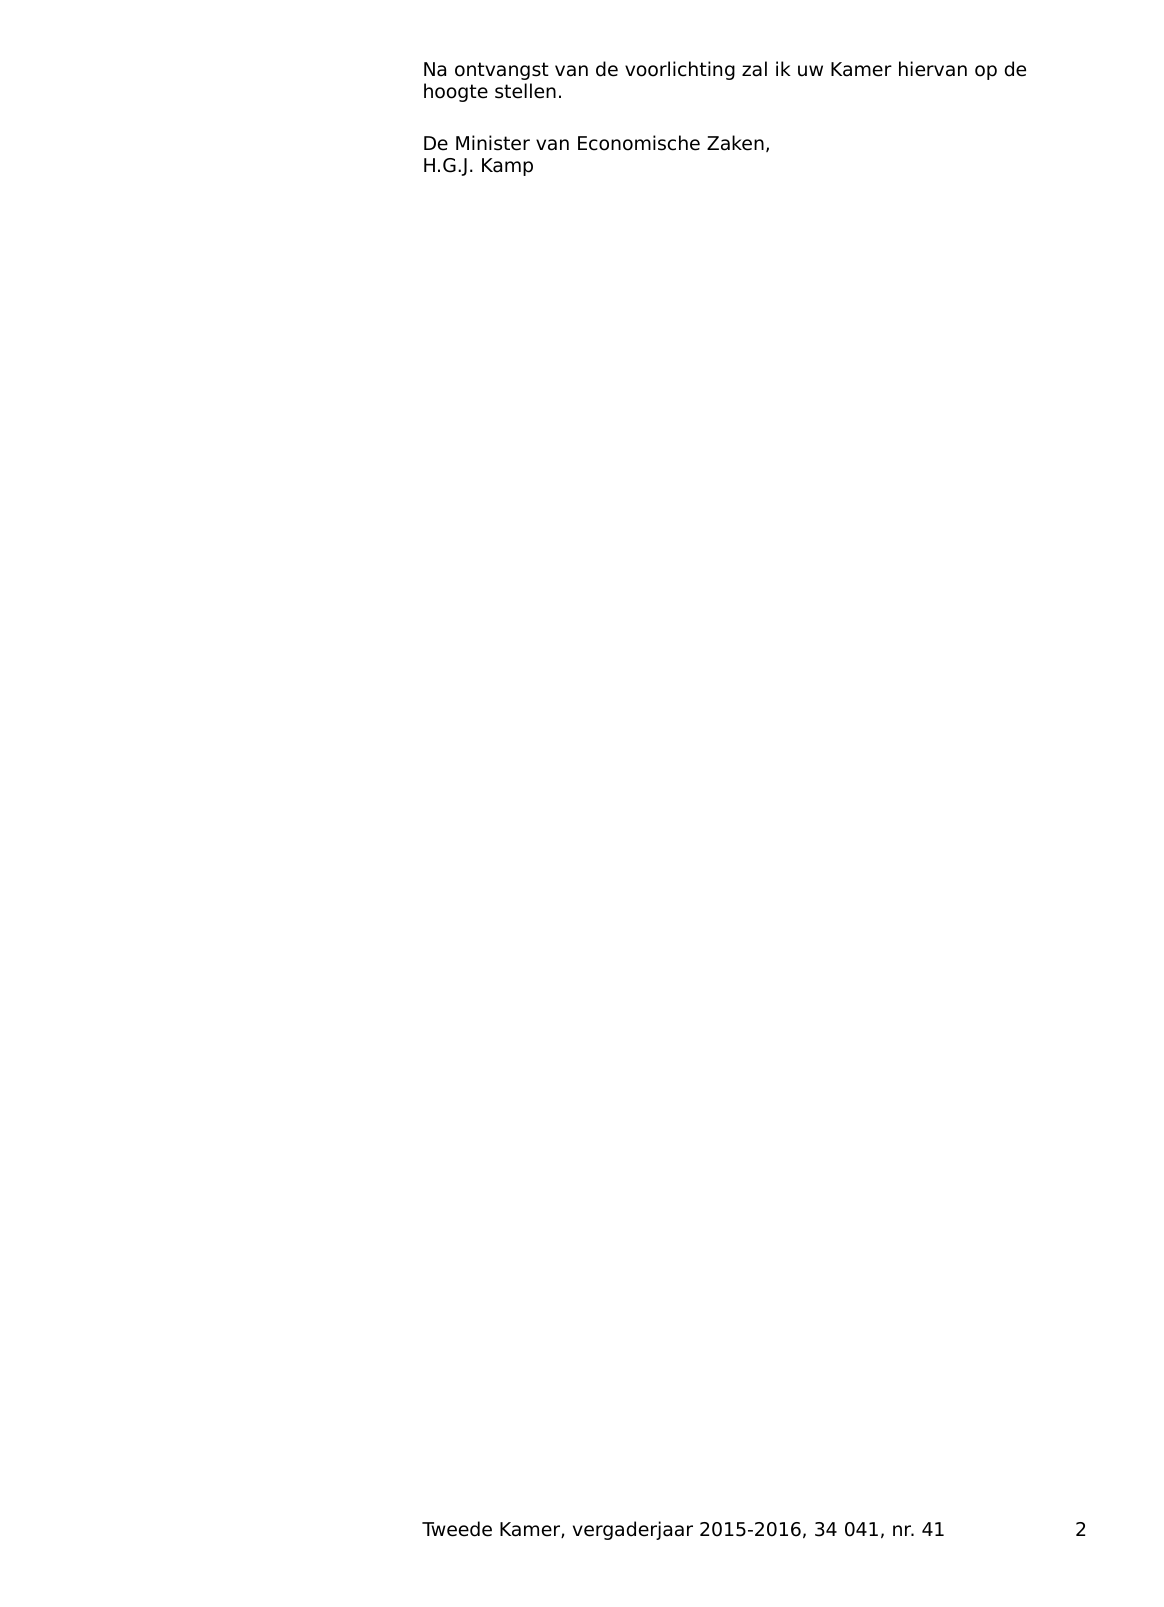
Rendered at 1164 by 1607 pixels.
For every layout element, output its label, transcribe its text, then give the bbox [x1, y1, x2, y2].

text Na ontvangst van de voorlichting zal ik uw Kamer hiervan op de hoogte stellen. [422, 59, 1087, 103]
text De Minister van Economische Zaken, H.G.J. Kamp [422, 133, 1087, 177]
